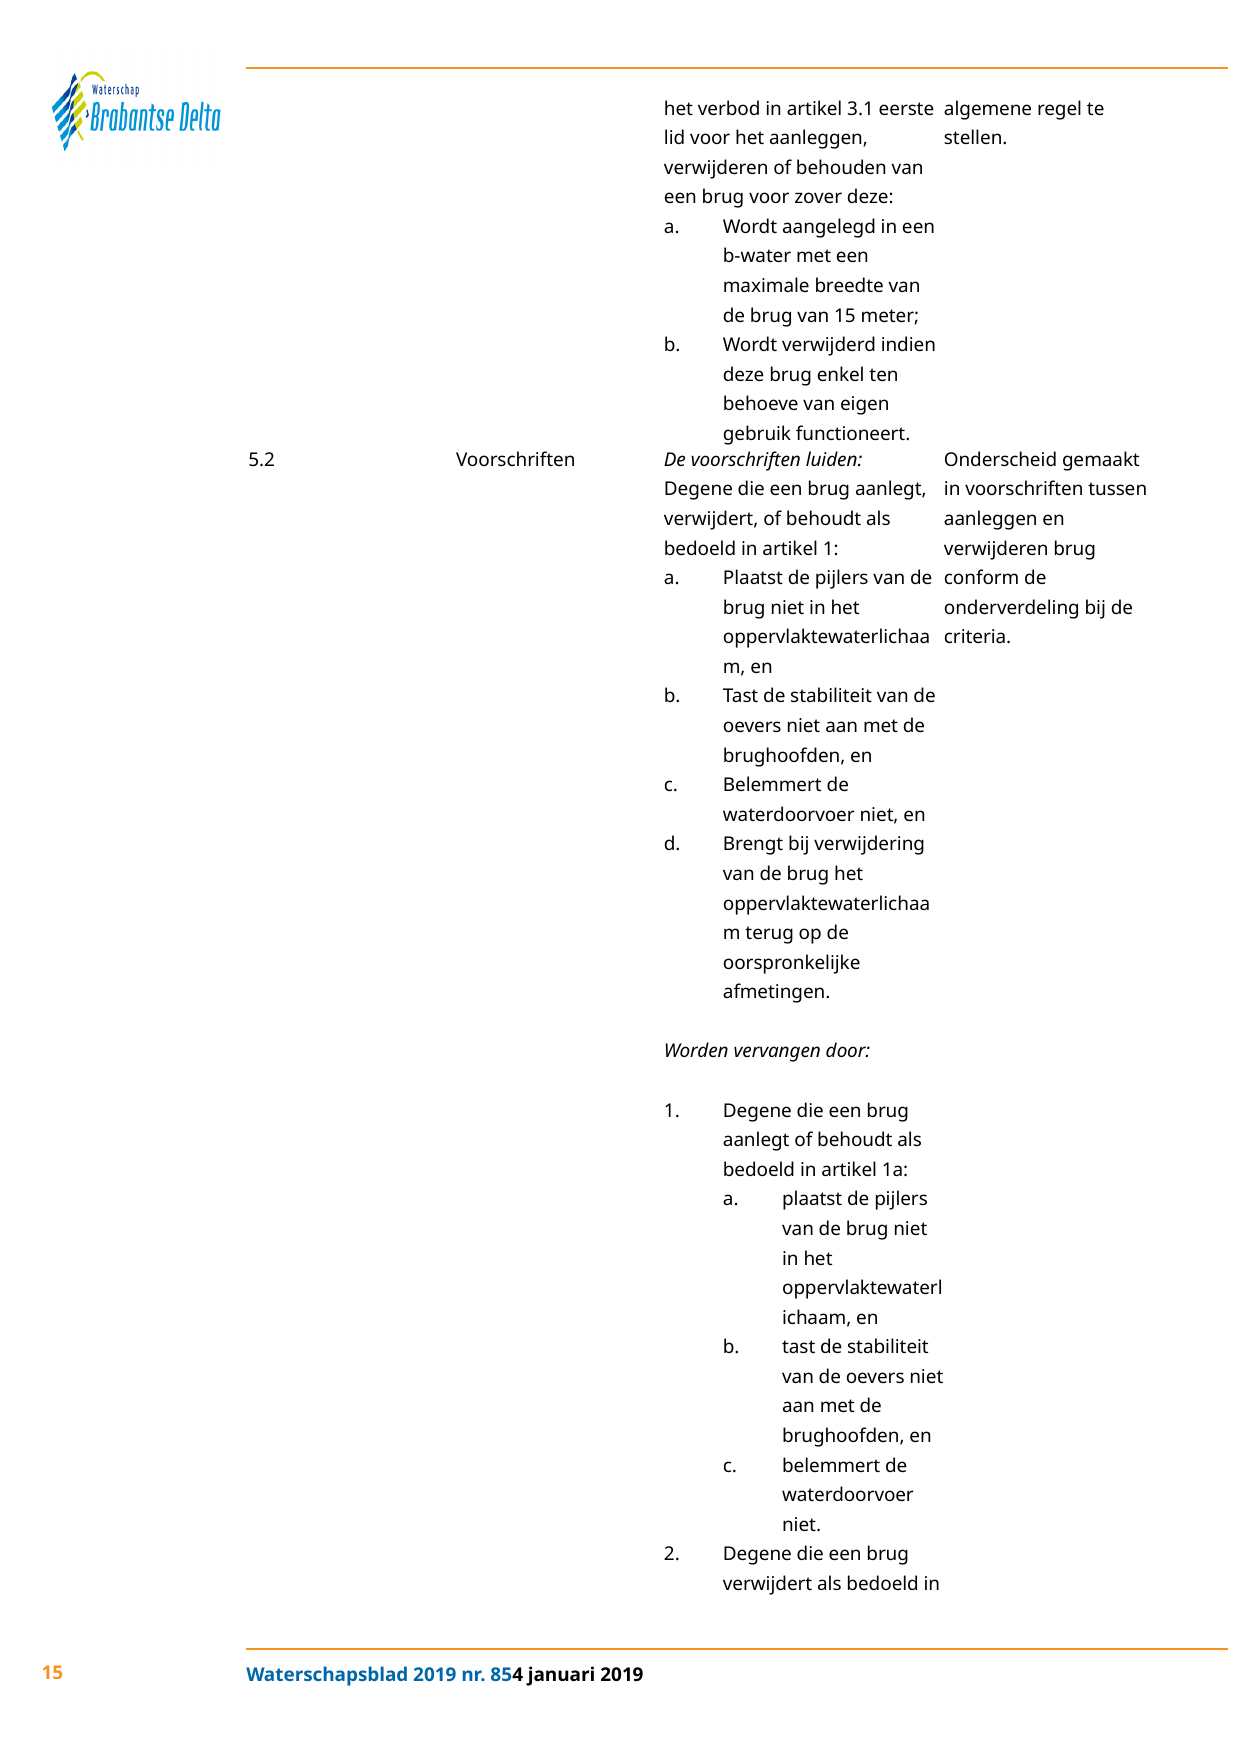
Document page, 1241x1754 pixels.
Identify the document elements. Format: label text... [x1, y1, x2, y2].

table_cell algemene regel te stellen. [944, 95, 1152, 446]
table_cell 5.2 [248, 446, 456, 1596]
table_cell De voorschriften luiden: Degene die een brug aanlegt, verwijdert, of behoudt als bedoeld in artikel 1: Plaatst de pijlers van de brug niet in het oppervlaktewaterlichaam, en Tast de stabiliteit van de oevers niet aan met de brughoofden, en Belemmert de waterdoorvoer niet, en Brengt bij verwijdering van de brug het oppervlaktewaterlichaam terug op de oorspronkelijke afmetingen. Worden vervangen door: Degene die een brug aanlegt of behoudt als bedoeld in artikel 1a: plaatst de pijlers van de brug niet in het oppervlaktewaterlichaam, en tast de stabiliteit van de oevers niet aan met de brughoofden, en belemmert de waterdoorvoer niet. Degene die een brug verwijdert als bedoeld in [664, 446, 944, 1596]
table_cell Onderscheid gemaakt in voorschriften tussen aanleggen en verwijderen brug conform de onderverdeling bij de criteria. [944, 446, 1152, 1596]
picture [41, 47, 231, 172]
table_cell [248, 95, 456, 446]
table_cell Voorschriften [456, 446, 664, 1596]
table_cell het verbod in artikel 3.1 eerste lid voor het aanleggen, verwijderen of behouden van een brug voor zover deze: Wordt aangelegd in een b-water met een maximale breedte van de brug van 15 meter; Wordt verwijderd indien deze brug enkel ten behoeve van eigen gebruik functioneert. [664, 95, 944, 446]
table_cell [456, 95, 664, 446]
